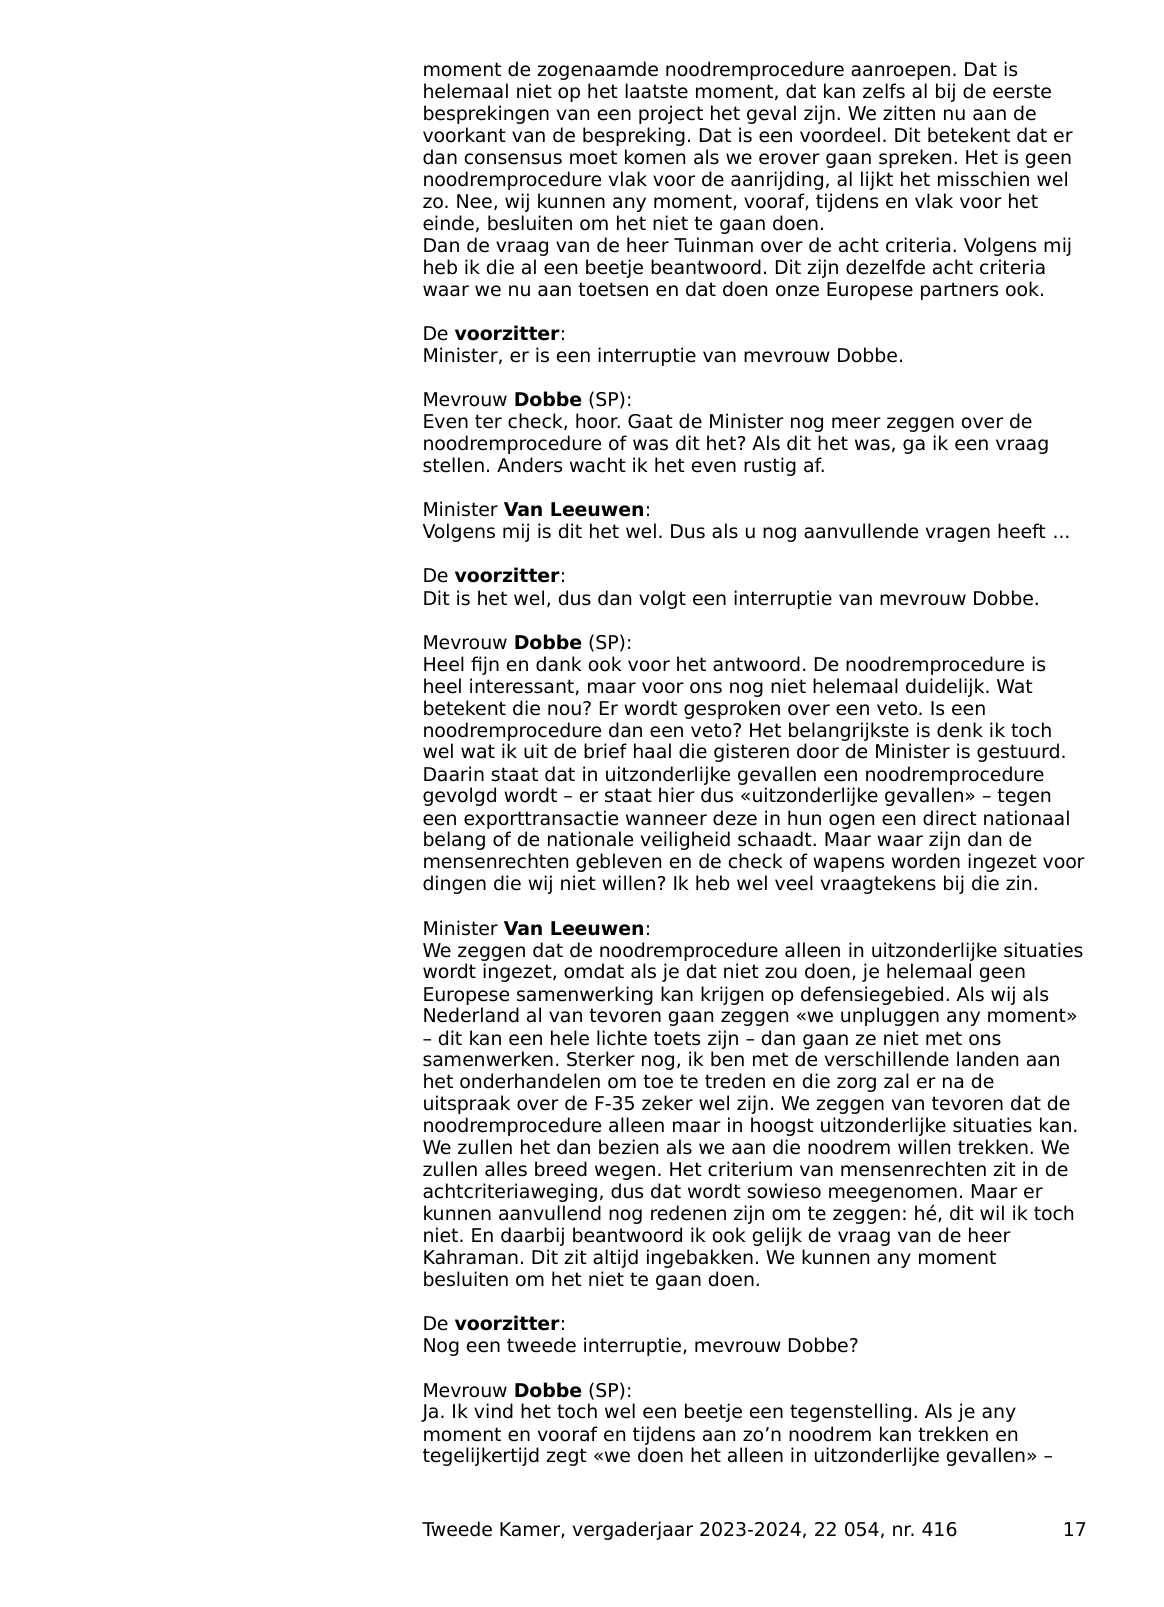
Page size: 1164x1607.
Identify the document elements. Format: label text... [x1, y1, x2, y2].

text De voorzitter: [422, 323, 1087, 345]
text Heel fijn en dank ook voor het antwoord. De noodremprocedure is heel interessant, maar voor ons nog niet helemaal duidelijk. Wat betekent die nou? Er wordt gesproken over een veto. Is een noodremprocedure dan een veto? Het belangrijkste is denk ik toch wel wat ik uit de brief haal die gisteren door de Minister is gestuurd. Daarin staat dat in uitzonderlijke gevallen een noodremprocedure gevolgd wordt – er staat hier dus «uitzonderlijke gevallen» – tegen een exporttransactie wanneer deze in hun ogen een direct nationaal belang of de nationale veiligheid schaadt. Maar waar zijn dan de mensenrechten gebleven en de check of wapens worden ingezet voor dingen die wij niet willen? Ik heb wel veel vraagtekens bij die zin. [422, 653, 1087, 895]
text We zeggen dat de noodremprocedure alleen in uitzonderlijke situaties wordt ingezet, omdat als je dat niet zou doen, je helemaal geen Europese samenwerking kan krijgen op defensiegebied. Als wij als Nederland al van tevoren gaan zeggen «we unpluggen any moment» – dit kan een hele lichte toets zijn – dan gaan ze niet met ons samenwerken. Sterker nog, ik ben met de verschillende landen aan het onderhandelen om toe te treden en die zorg zal er na de uitspraak over de F-35 zeker wel zijn. We zeggen van tevoren dat de noodremprocedure alleen maar in hoogst uitzonderlijke situaties kan. We zullen het dan bezien als we aan die noodrem willen trekken. We zullen alles breed wegen. Het criterium van mensenrechten zit in de achtcriteriaweging, dus dat wordt sowieso meegenomen. Maar er kunnen aanvullend nog redenen zijn om te zeggen: hé, dit wil ik toch niet. En daarbij beantwoord ik ook gelijk de vraag van de heer Kahraman. Dit zit altijd ingebakken. We kunnen any moment besluiten om het niet te gaan doen. [422, 939, 1087, 1291]
text Mevrouw Dobbe (SP): [422, 632, 1087, 653]
text De voorzitter: [422, 1313, 1087, 1335]
text Mevrouw Dobbe (SP): [422, 389, 1087, 411]
text Nog een tweede interruptie, mevrouw Dobbe? [422, 1335, 1087, 1357]
text Ja. Ik vind het toch wel een beetje een tegenstelling. Als je any moment en vooraf en tijdens aan zo’n noodrem kan trekken en tegelijkertijd zegt «we doen het alleen in uitzonderlijke gevallen» – [422, 1401, 1087, 1467]
text Mevrouw Dobbe (SP): [422, 1379, 1087, 1401]
text Minister Van Leeuwen: [422, 499, 1087, 521]
text De voorzitter: [422, 565, 1087, 587]
text moment de zogenaamde noodremprocedure aanroepen. Dat is helemaal niet op het laatste moment, dat kan zelfs al bij de eerste besprekingen van een project het geval zijn. We zitten nu aan de voorkant van de bespreking. Dat is een voordeel. Dit betekent dat er dan consensus moet komen als we erover gaan spreken. Het is geen noodremprocedure vlak voor de aanrijding, al lijkt het misschien wel zo. Nee, wij kunnen any moment, vooraf, tijdens en vlak voor het einde, besluiten om het niet te gaan doen. [422, 59, 1087, 235]
text Volgens mij is dit het wel. Dus als u nog aanvullende vragen heeft ... [422, 521, 1087, 543]
text Dit is het wel, dus dan volgt een interruptie van mevrouw Dobbe. [422, 587, 1087, 609]
text Minister, er is een interruptie van mevrouw Dobbe. [422, 345, 1087, 367]
text Minister Van Leeuwen: [422, 917, 1087, 939]
text Dan de vraag van de heer Tuinman over de acht criteria. Volgens mij heb ik die al een beetje beantwoord. Dit zijn dezelfde acht criteria waar we nu aan toetsen en dat doen onze Europese partners ook. [422, 235, 1087, 301]
text Even ter check, hoor. Gaat de Minister nog meer zeggen over de noodremprocedure of was dit het? Als dit het was, ga ik een vraag stellen. Anders wacht ik het even rustig af. [422, 411, 1087, 477]
